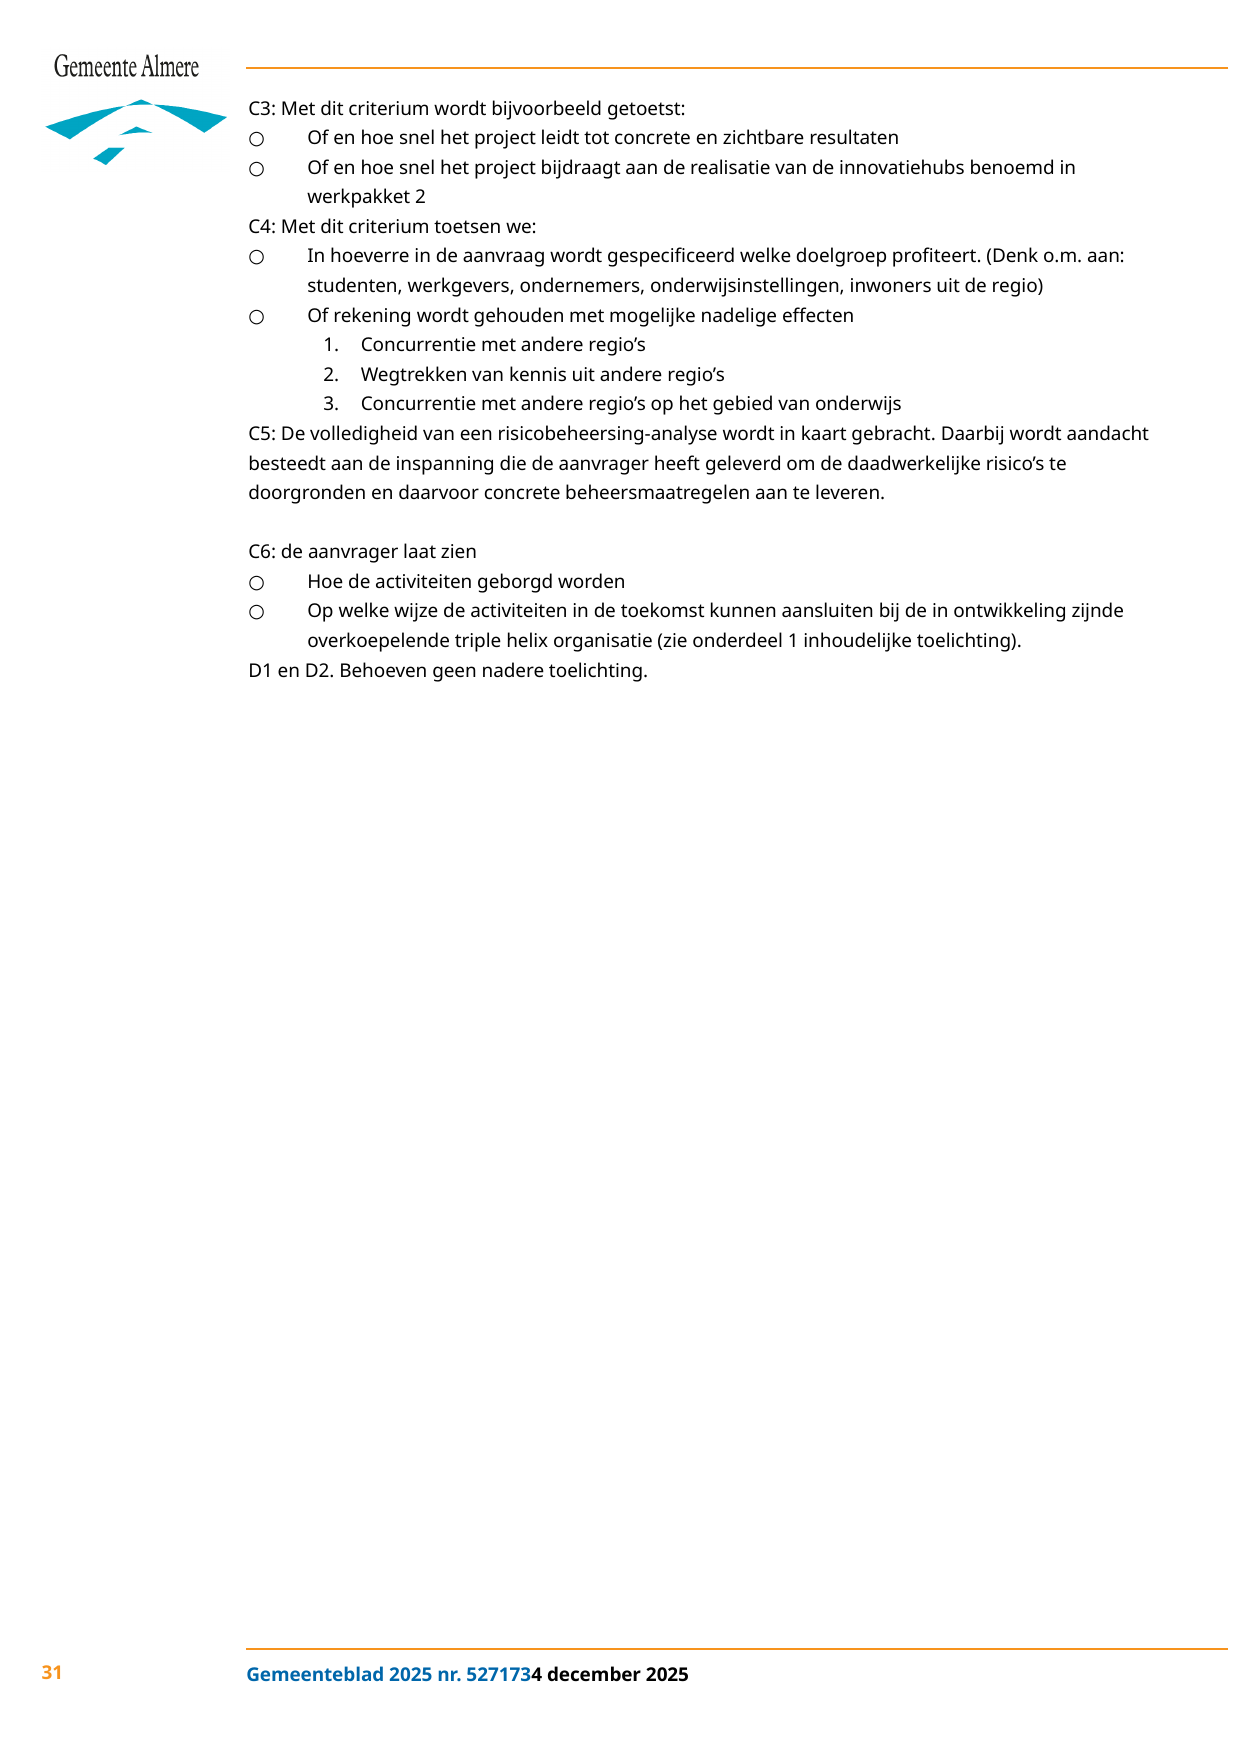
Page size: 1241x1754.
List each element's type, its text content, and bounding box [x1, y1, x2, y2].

list Concurrentie met andere regio’s op het gebied van onderwijs [323, 391, 1152, 416]
list Op welke wijze de activiteiten in de toekomst kunnen aansluiten bij de in ontwikkeling zijnde overkoepelende triple helix organisatie (zie onderdeel 1 inhoudelijke toelichting). [248, 598, 1152, 653]
list Of en hoe snel het project bijdraagt aan de realisatie van de innovatiehubs benoemd in werkpakket 2 [248, 154, 1152, 209]
list Of en hoe snel het project leidt tot concrete en zichtbare resultaten [248, 124, 1152, 150]
picture [41, 47, 231, 172]
text C6: de aanvrager laat zien [248, 538, 1152, 564]
list Wegtrekken van kennis uit andere regio’s [323, 361, 1152, 387]
text C3: Met dit criterium wordt bijvoorbeeld getoetst: [248, 95, 1152, 121]
text C5: De volledigheid van een risicobeheersing-analyse wordt in kaart gebracht. Daarbij wordt aandacht besteedt aan de inspanning die de aanvrager heeft geleverd om de daadwerkelijke risico’s te doorgronden en daarvoor concrete beheersmaatregelen aan te leveren. [248, 420, 1152, 505]
list Concurrentie met andere regio’s [323, 331, 1152, 357]
text C4: Met dit criterium toetsen we: [248, 213, 1152, 239]
list Hoe de activiteiten geborgd worden [248, 568, 1152, 594]
list Of rekening wordt gehouden met mogelijke nadelige effecten [248, 302, 1152, 328]
text D1 en D2. Behoeven geen nadere toelichting. [248, 657, 1152, 683]
list In hoeverre in de aanvraag wordt gespecificeerd welke doelgroep profiteert. (Denk o.m. aan: studenten, werkgevers, ondernemers, onderwijsinstellingen, inwoners uit de regio) [248, 243, 1152, 298]
